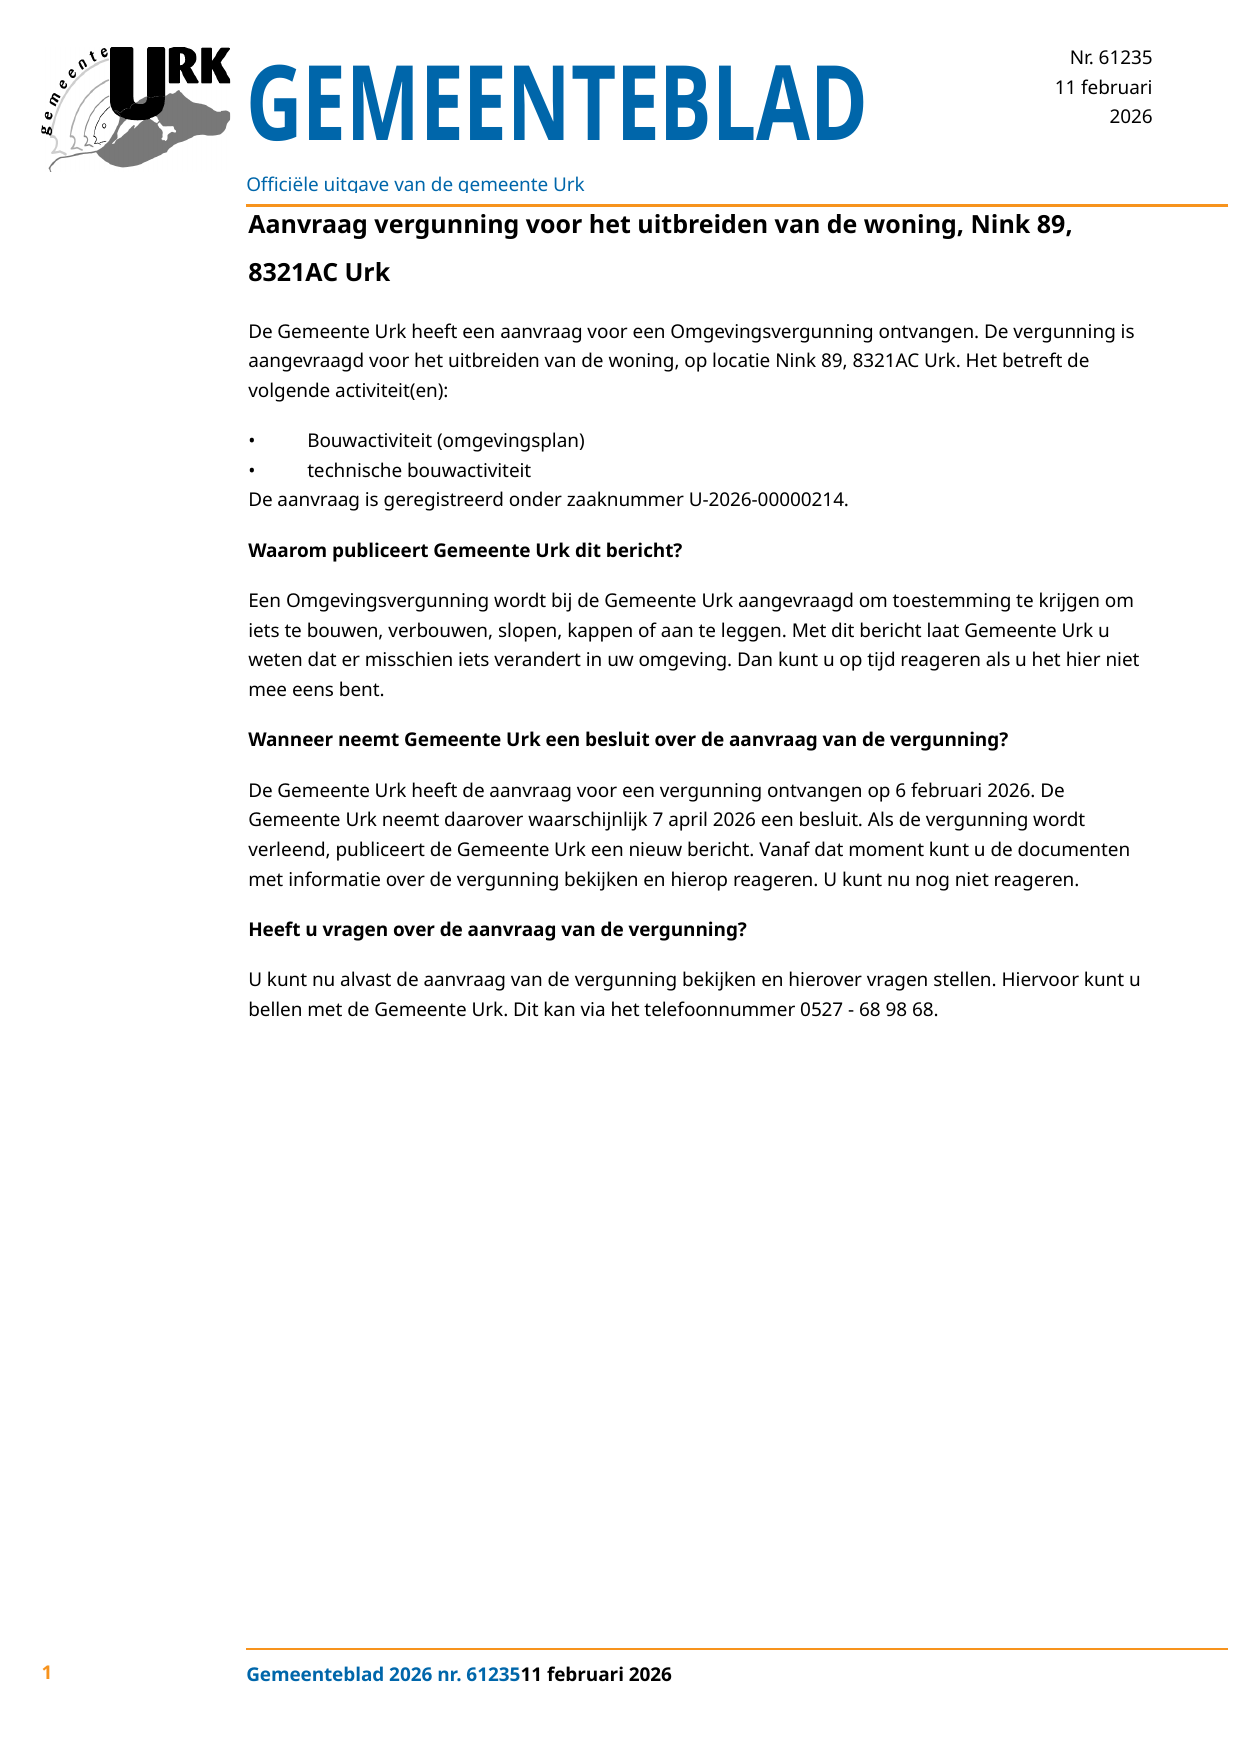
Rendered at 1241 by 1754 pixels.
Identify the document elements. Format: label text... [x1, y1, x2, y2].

text Heeft u vragen over de aanvraag van de vergunning? [248, 916, 1152, 942]
text De Gemeente Urk heeft een aanvraag voor een Omgevingsvergunning ontvangen. De vergunning is aangevraagd voor het uitbreiden van de woning, op locatie Nink 89, 8321AC Urk. Het betreft de volgende activiteit(en): [248, 318, 1152, 403]
text Aanvraag vergunning voor het uitbreiden van de woning, Nink 89, 8321AC Urk [248, 207, 1152, 288]
text Waarom publiceert Gemeente Urk dit bericht? [248, 537, 1152, 563]
text Een Omgevingsvergunning wordt bij de Gemeente Urk aangevraagd om toestemming te krijgen om iets te bouwen, verbouwen, slopen, kappen of aan te leggen. Met dit bericht laat Gemeente Urk u weten dat er misschien iets verandert in uw omgeving. Dan kunt u op tijd reageren als u het hier niet mee eens bent. [248, 587, 1152, 702]
list technische bouwactiviteit [248, 457, 1152, 483]
list Bouwactiviteit (omgevingsplan) [248, 427, 1152, 453]
picture [41, 47, 231, 172]
text U kunt nu alvast de aanvraag van de vergunning bekijken en hierover vragen stellen. Hiervoor kunt u bellen met de Gemeente Urk. Dit kan via het telefoonnummer 0527 - 68 98 68. [248, 967, 1152, 1022]
text De Gemeente Urk heeft de aanvraag voor een vergunning ontvangen op 6 februari 2026. De Gemeente Urk neemt daarover waarschijnlijk 7 april 2026 een besluit. Als de vergunning wordt verleend, publiceert de Gemeente Urk een nieuw bericht. Vanaf dat moment kunt u de documenten met informatie over de vergunning bekijken en hierop reageren. U kunt nu nog niet reageren. [248, 777, 1152, 892]
text De aanvraag is geregistreerd onder zaaknummer U-2026-00000214. [248, 487, 1152, 512]
text Wanneer neemt Gemeente Urk een besluit over de aanvraag van de vergunning? [248, 727, 1152, 752]
